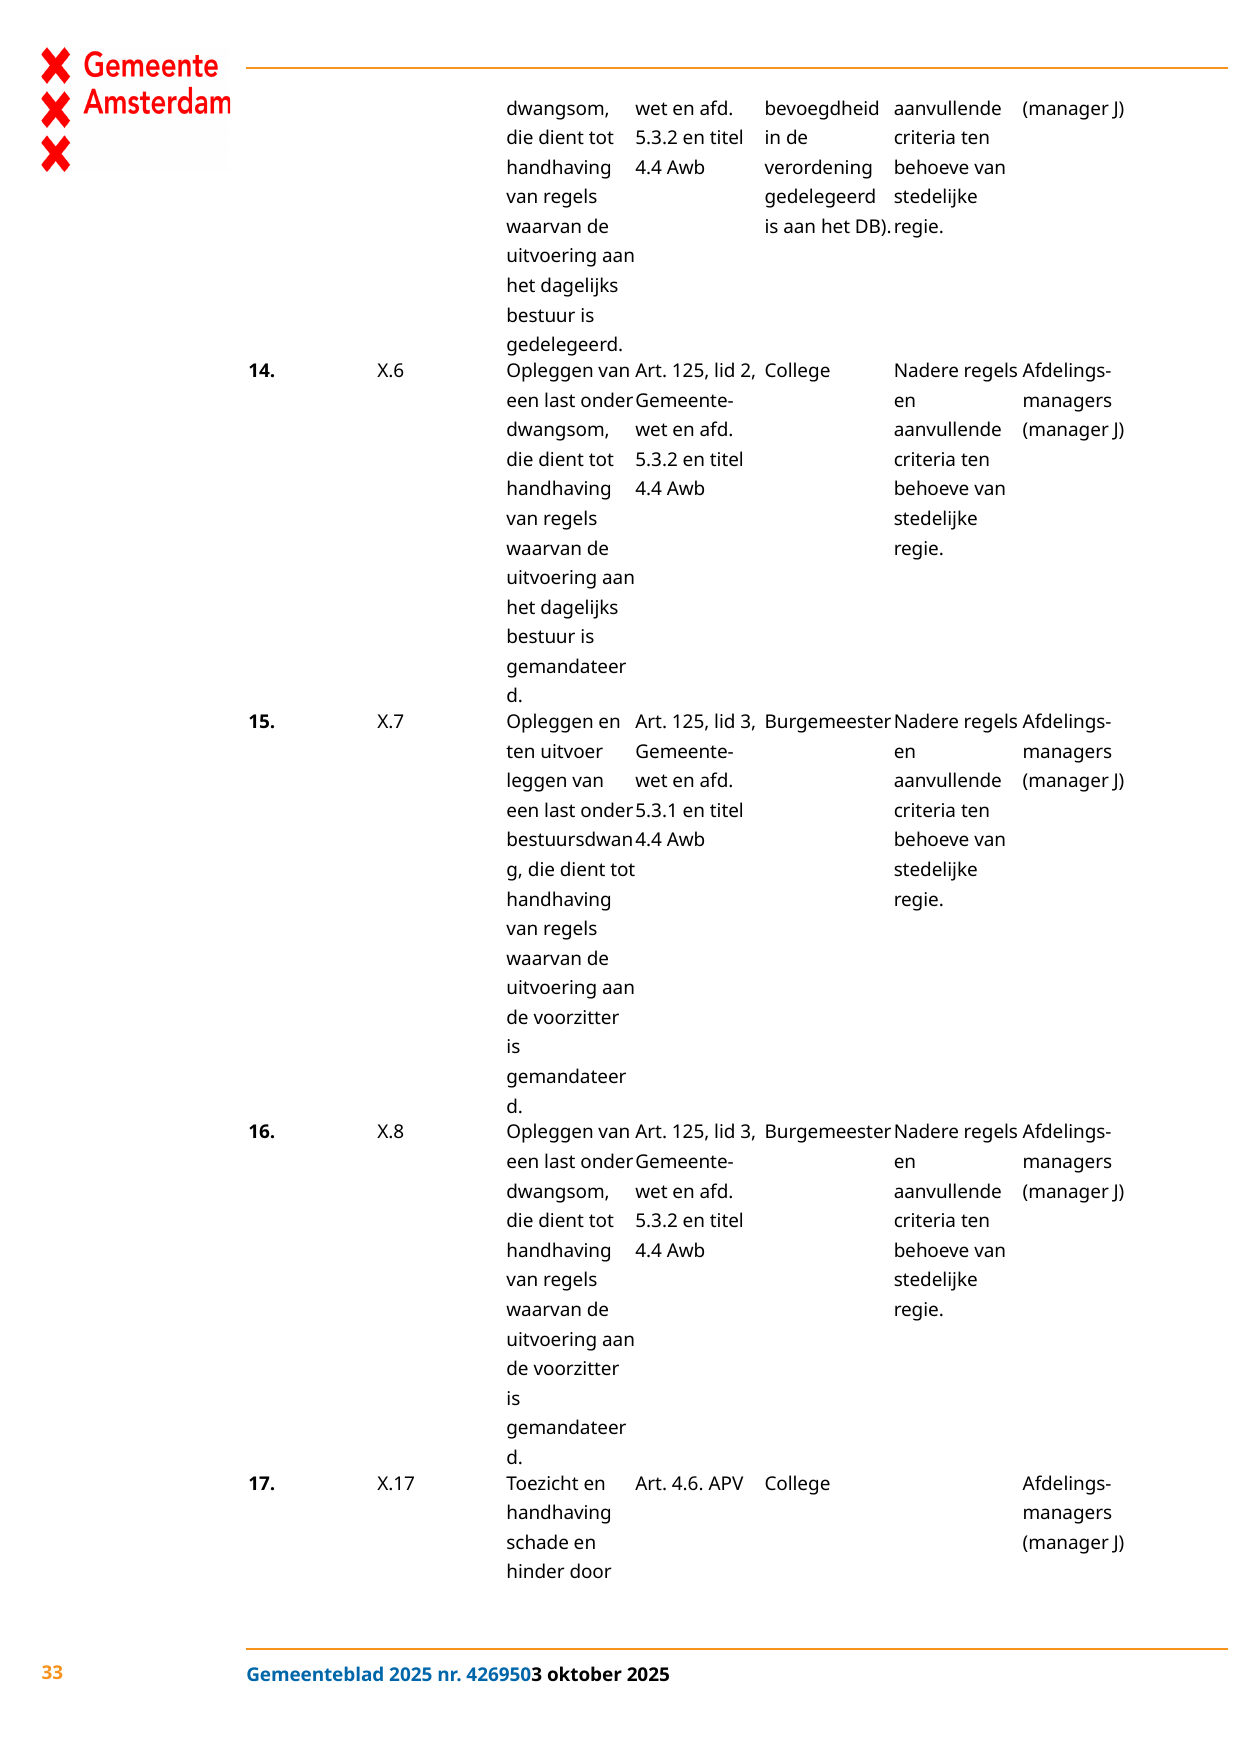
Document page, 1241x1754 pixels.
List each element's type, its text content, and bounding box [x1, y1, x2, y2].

table_cell Afdelings-managers (manager J) [1023, 357, 1152, 708]
table_cell (manager J) [1023, 95, 1152, 357]
table_cell X.8 [377, 1119, 506, 1470]
table_cell X.17 [377, 1470, 506, 1584]
table_cell College [764, 1470, 893, 1584]
table_cell [377, 95, 506, 357]
table_cell Burgemeester [764, 708, 893, 1119]
picture [41, 47, 231, 172]
table_cell Afdelings-managers (manager J) [1023, 1119, 1152, 1470]
table_cell Nadere regels en aanvullende criteria ten behoeve van stedelijke regie. [894, 357, 1022, 708]
table_cell 15. [248, 708, 377, 1119]
table_cell Opleggen van een last onder dwangsom, die dient tot handhaving van regels waarvan de uitvoering aan de voorzitter is gemandateerd. [506, 1119, 635, 1470]
table_cell Afdelings-managers (manager J) [1023, 708, 1152, 1119]
table_cell Art. 125, lid 3, Gemeente-wet en afd. 5.3.2 en titel 4.4 Awb [635, 1119, 764, 1470]
table_cell Art. 125, lid 3, Gemeente-wet en afd. 5.3.1 en titel 4.4 Awb [635, 708, 764, 1119]
table_cell 16. [248, 1119, 377, 1470]
table_cell Opleggen van een last onder dwangsom, die dient tot handhaving van regels waarvan de uitvoering aan het dagelijks bestuur is gemandateerd. [506, 357, 635, 708]
table_cell [248, 95, 377, 357]
table_cell bevoegdheid in de verordening gedelegeerd is aan het DB). [764, 95, 893, 357]
table_cell College [764, 357, 893, 708]
table_cell X.7 [377, 708, 506, 1119]
table_cell X.6 [377, 357, 506, 708]
table_cell Opleggen en ten uitvoer leggen van een last onder bestuursdwang, die dient tot handhaving van regels waarvan de uitvoering aan de voorzitter is gemandateerd. [506, 708, 635, 1119]
table_cell Burgemeester [764, 1119, 893, 1470]
table_cell Toezicht en handhaving schade en hinder door [506, 1470, 635, 1584]
table_cell 17. [248, 1470, 377, 1584]
table_cell aanvullende criteria ten behoeve van stedelijke regie. [894, 95, 1022, 357]
table_cell [894, 1470, 1022, 1584]
table_cell Art. 4.6. APV [635, 1470, 764, 1584]
table_cell Nadere regels en aanvullende criteria ten behoeve van stedelijke regie. [894, 1119, 1022, 1470]
table_cell Art. 125, lid 2, Gemeente-wet en afd. 5.3.2 en titel 4.4 Awb [635, 357, 764, 708]
table_cell dwangsom, die dient tot handhaving van regels waarvan de uitvoering aan het dagelijks bestuur is gedelegeerd. [506, 95, 635, 357]
table_cell wet en afd. 5.3.2 en titel 4.4 Awb [635, 95, 764, 357]
table_cell Nadere regels en aanvullende criteria ten behoeve van stedelijke regie. [894, 708, 1022, 1119]
table_cell Afdelings-managers (manager J) [1023, 1470, 1152, 1584]
table_cell 14. [248, 357, 377, 708]
